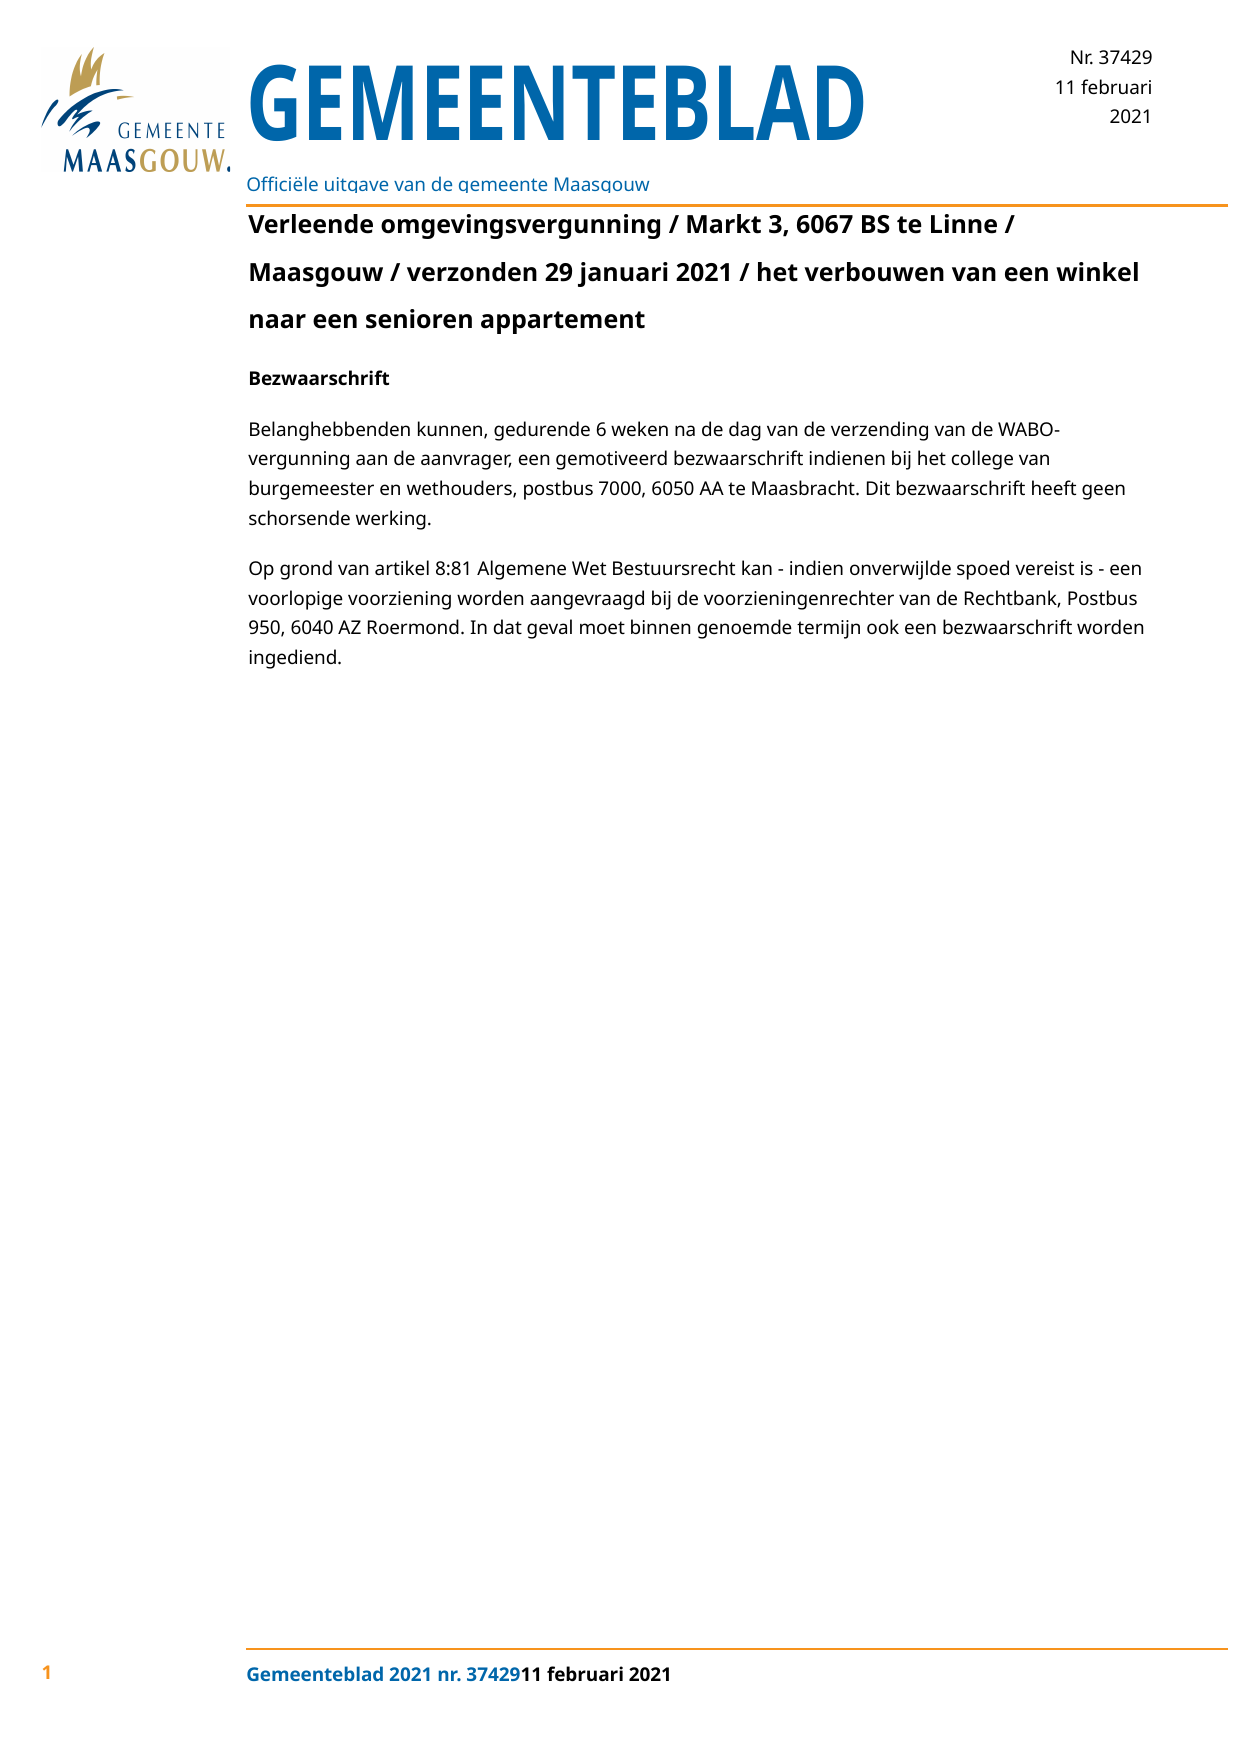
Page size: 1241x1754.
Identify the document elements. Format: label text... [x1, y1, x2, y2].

text Op grond van artikel 8:81 Algemene Wet Bestuursrecht kan - indien onverwijlde spoed vereist is - een voorlopige voorziening worden aangevraagd bij de voorzieningenrechter van de Rechtbank, Postbus 950, 6040 AZ Roermond. In dat geval moet binnen genoemde termijn ook een bezwaarschrift worden ingediend. [248, 555, 1152, 669]
text Verleende omgevingsvergunning / Markt 3, 6067 BS te Linne / Maasgouw / verzonden 29 januari 2021 / het verbouwen van een winkel naar een senioren appartement [248, 207, 1152, 336]
picture [41, 47, 231, 172]
text Bezwaarschrift [248, 366, 1152, 391]
text Belanghebbenden kunnen, gedurende 6 weken na de dag van de verzending van de WABO-vergunning aan de aanvrager, een gemotiveerd bezwaarschrift indienen bij het college van burgemeester en wethouders, postbus 7000, 6050 AA te Maasbracht. Dit bezwaarschrift heeft geen schorsende werking. [248, 416, 1152, 530]
